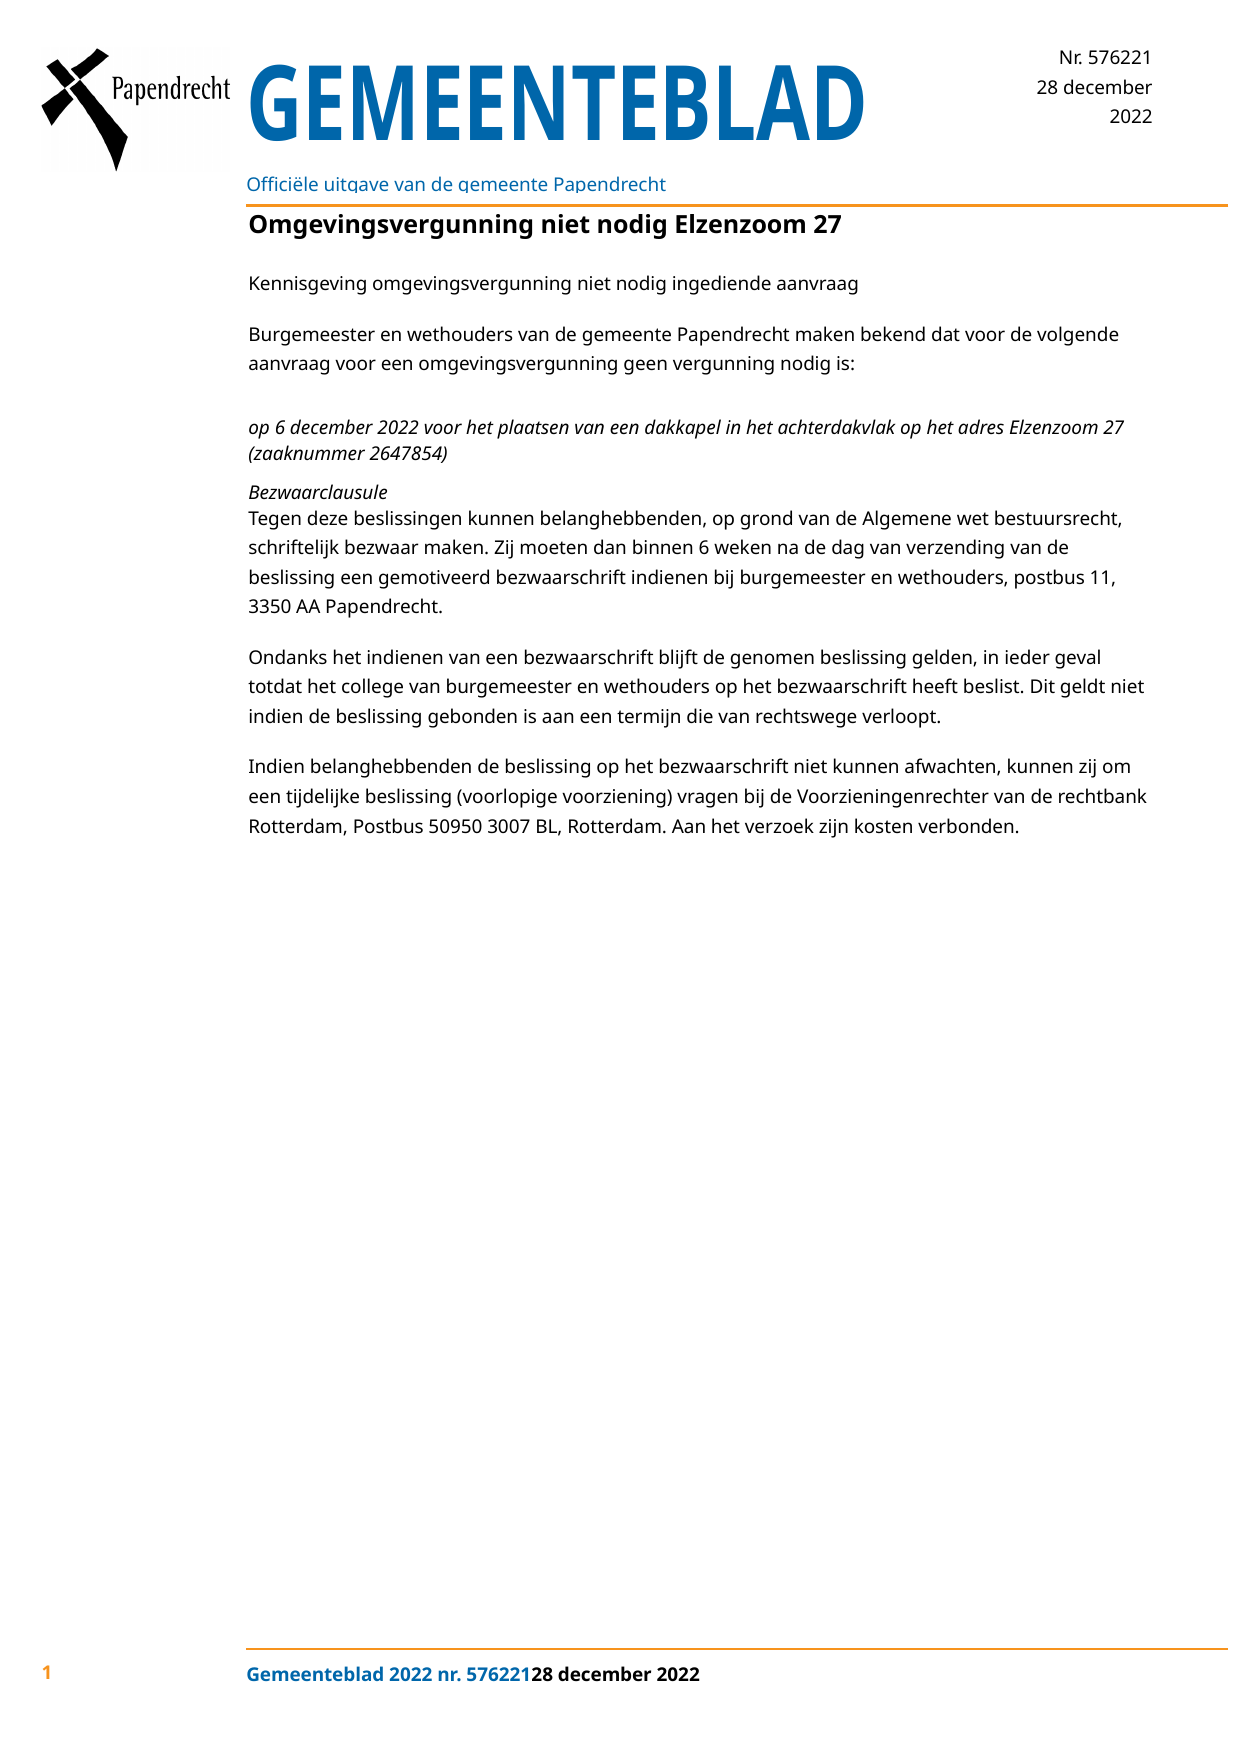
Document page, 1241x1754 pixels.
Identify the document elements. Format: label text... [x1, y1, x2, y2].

text op 6 december 2022 voor het plaatsen van een dakkapel in het achterdakvlak op het adres Elzenzoom 27 (zaaknummer 2647854) [248, 414, 1152, 466]
picture [41, 47, 231, 172]
text Bezwaarclausule [248, 479, 1152, 505]
text Kennisgeving omgevingsvergunning niet nodig ingediende aanvraag [248, 270, 1152, 296]
text Burgemeester en wethouders van de gemeente Papendrecht maken bekend dat voor de volgende aanvraag voor een omgevingsvergunning geen vergunning nodig is: [248, 321, 1152, 376]
text Ondanks het indienen van een bezwaarschrift blijft de genomen beslissing gelden, in ieder geval totdat het college van burgemeester en wethouders op het bezwaarschrift heeft beslist. Dit geldt niet indien de beslissing gebonden is aan een termijn die van rechtswege verloopt. [248, 644, 1152, 729]
text Indien belanghebbenden de beslissing op het bezwaarschrift niet kunnen afwachten, kunnen zij om een tijdelijke beslissing (voorlopige voorziening) vragen bij de Voorzieningenrechter van de rechtbank Rotterdam, Postbus 50950 3007 BL, Rotterdam. Aan het verzoek zijn kosten verbonden. [248, 754, 1152, 839]
text Omgevingsvergunning niet nodig Elzenzoom 27 [248, 207, 1152, 241]
text Tegen deze beslissingen kunnen belanghebbenden, op grond van de Algemene wet bestuursrecht, schriftelijk bezwaar maken. Zij moeten dan binnen 6 weken na de dag van verzending van de beslissing een gemotiveerd bezwaarschrift indienen bij burgemeester en wethouders, postbus 11, 3350 AA Papendrecht. [248, 505, 1152, 619]
